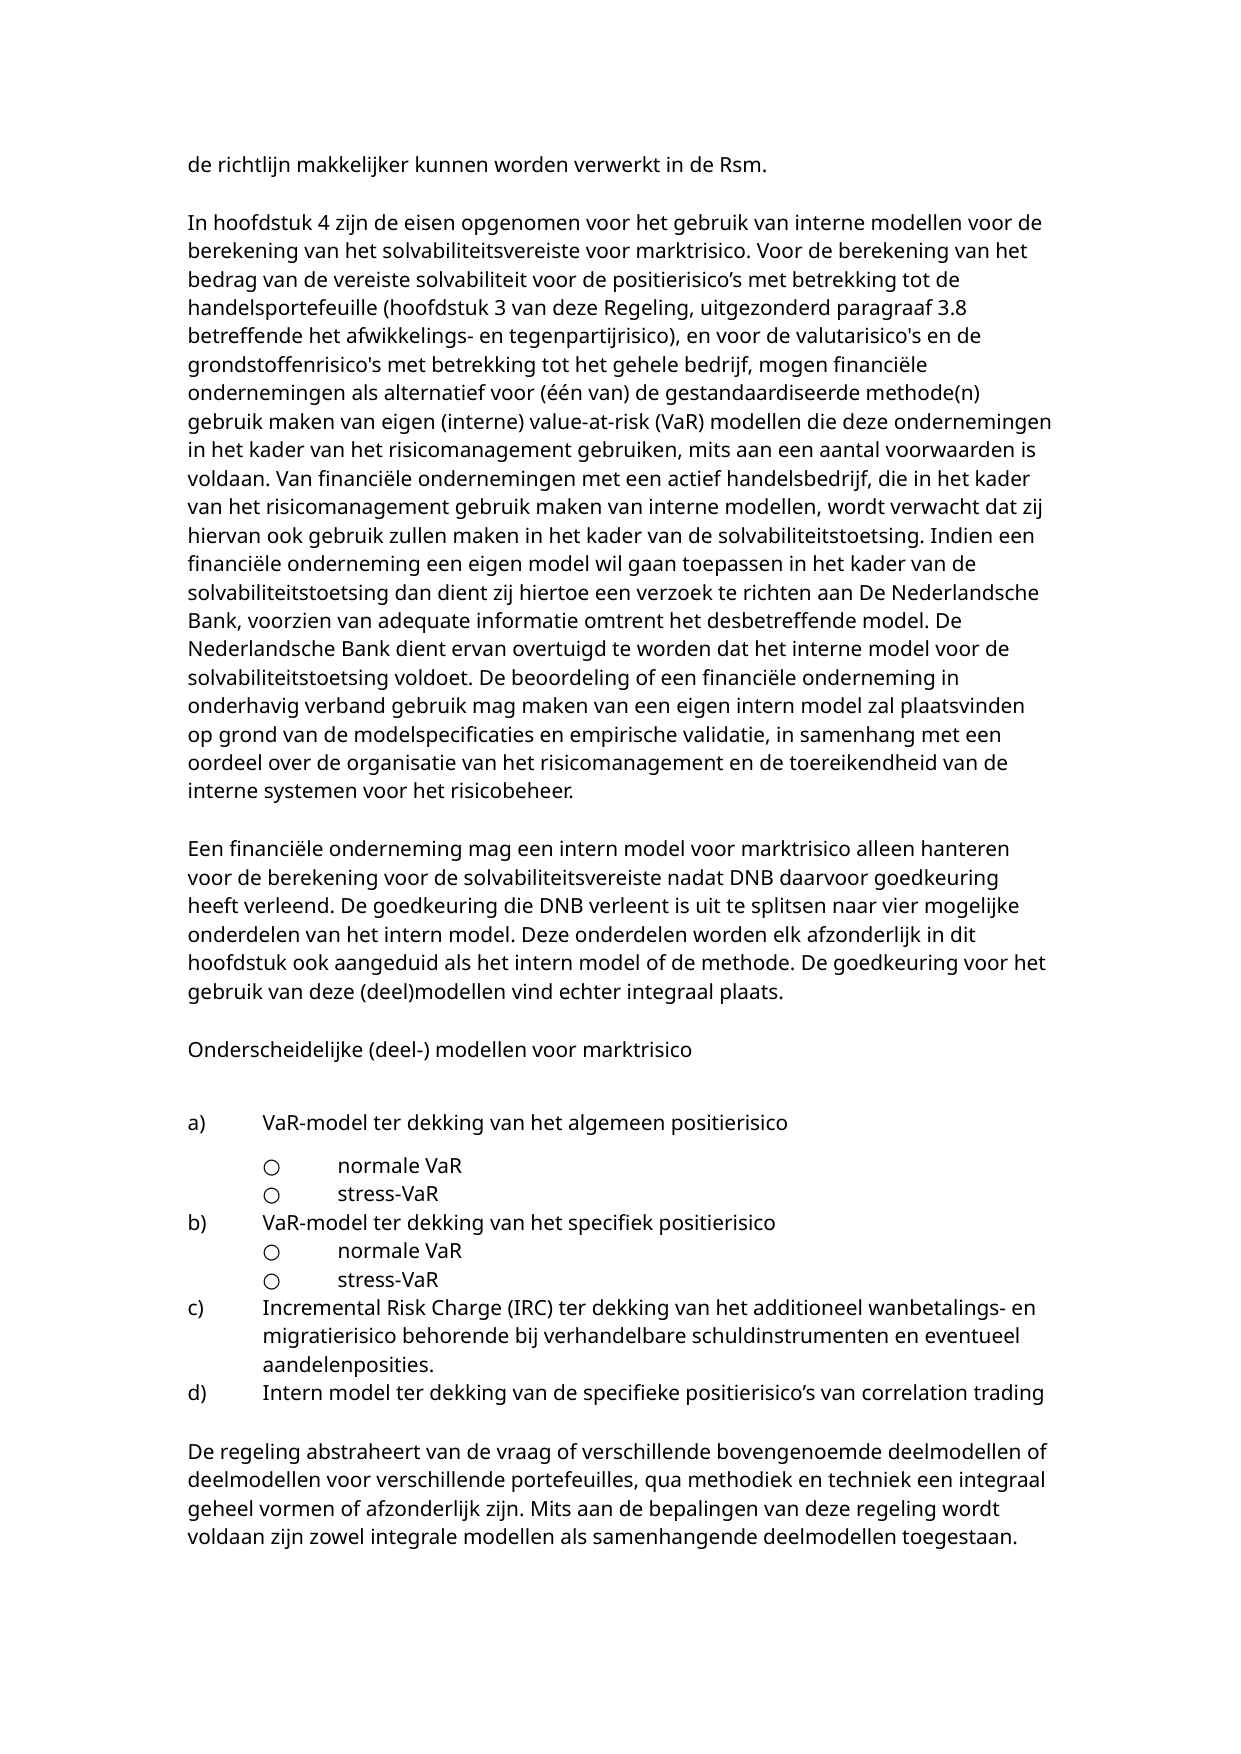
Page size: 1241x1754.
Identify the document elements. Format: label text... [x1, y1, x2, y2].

list VaR-model ter dekking van het specifiek positierisico [187, 1208, 1053, 1236]
list Incremental Risk Charge (IRC) ter dekking van het additioneel wanbetalings- en migratierisico behorende bij verhandelbare schuldinstrumenten en eventueel aandelenposities. [187, 1293, 1053, 1378]
list stress-VaR [262, 1265, 1053, 1293]
text Onderscheidelijke (deel-) modellen voor marktrisico [187, 1035, 1053, 1063]
text In hoofdstuk 4 zijn de eisen opgenomen voor het gebruik van interne modellen voor de berekening van het solvabiliteitsvereiste voor marktrisico. Voor de berekening van het bedrag van de vereiste solvabiliteit voor de positierisico’s met betrekking tot de handelsportefeuille (hoofdstuk 3 van deze Regeling, uitgezonderd paragraaf 3.8 betreffende het afwikkelings- en tegenpartijrisico), en voor de valutarisico's en de grondstoffenrisico's met betrekking tot het gehele bedrijf, mogen financiële ondernemingen als alternatief voor (één van) de gestandaardiseerde methode(n) gebruik maken van eigen (interne) value-at-risk (VaR) modellen die deze ondernemingen in het kader van het risicomanagement gebruiken, mits aan een aantal voorwaarden is voldaan. Van financiële ondernemingen met een actief handelsbedrijf, die in het kader van het risicomanagement gebruik maken van interne modellen, wordt verwacht dat zij hiervan ook gebruik zullen maken in het kader van de solvabiliteitstoetsing. Indien een financiële onderneming een eigen model wil gaan toepassen in het kader van de solvabiliteitstoetsing dan dient zij hiertoe een verzoek te richten aan De Nederlandsche Bank, voorzien van adequate informatie omtrent het desbetreffende model. De Nederlandsche Bank dient ervan overtuigd te worden dat het interne model voor de solvabiliteitstoetsing voldoet. De beoordeling of een financiële onderneming in onderhavig verband gebruik mag maken van een eigen intern model zal plaatsvinden op grond van de modelspecificaties en empirische validatie, in samenhang met een oordeel over de organisatie van het risicomanagement en de toereikendheid van de interne systemen voor het risicobeheer. [187, 208, 1053, 805]
text Een financiële onderneming mag een intern model voor marktrisico alleen hanteren voor de berekening voor de solvabiliteitsvereiste nadat DNB daarvoor goedkeuring heeft verleend. De goedkeuring die DNB verleent is uit te splitsen naar vier mogelijke onderdelen van het intern model. Deze onderdelen worden elk afzonderlijk in dit hoofdstuk ook aangeduid als het intern model of de methode. De goedkeuring voor het gebruik van deze (deel)modellen vind echter integraal plaats. [187, 834, 1053, 1005]
list normale VaR [262, 1236, 1053, 1265]
list Intern model ter dekking van de specifieke positierisico’s van correlation trading [187, 1378, 1053, 1407]
text De regeling abstraheert van de vraag of verschillende bovengenoemde deelmodellen of deelmodellen voor verschillende portefeuilles, qua methodiek en techniek een integraal geheel vormen of afzonderlijk zijn. Mits aan de bepalingen van deze regeling wordt voldaan zijn zowel integrale modellen als samenhangende deelmodellen toegestaan. [187, 1437, 1053, 1551]
list stress-VaR [262, 1179, 1053, 1208]
text de richtlijn makkelijker kunnen worden verwerkt in de Rsm. [187, 150, 1053, 178]
list VaR-model ter dekking van het algemeen positierisico [187, 1108, 1053, 1136]
list normale VaR [262, 1151, 1053, 1179]
